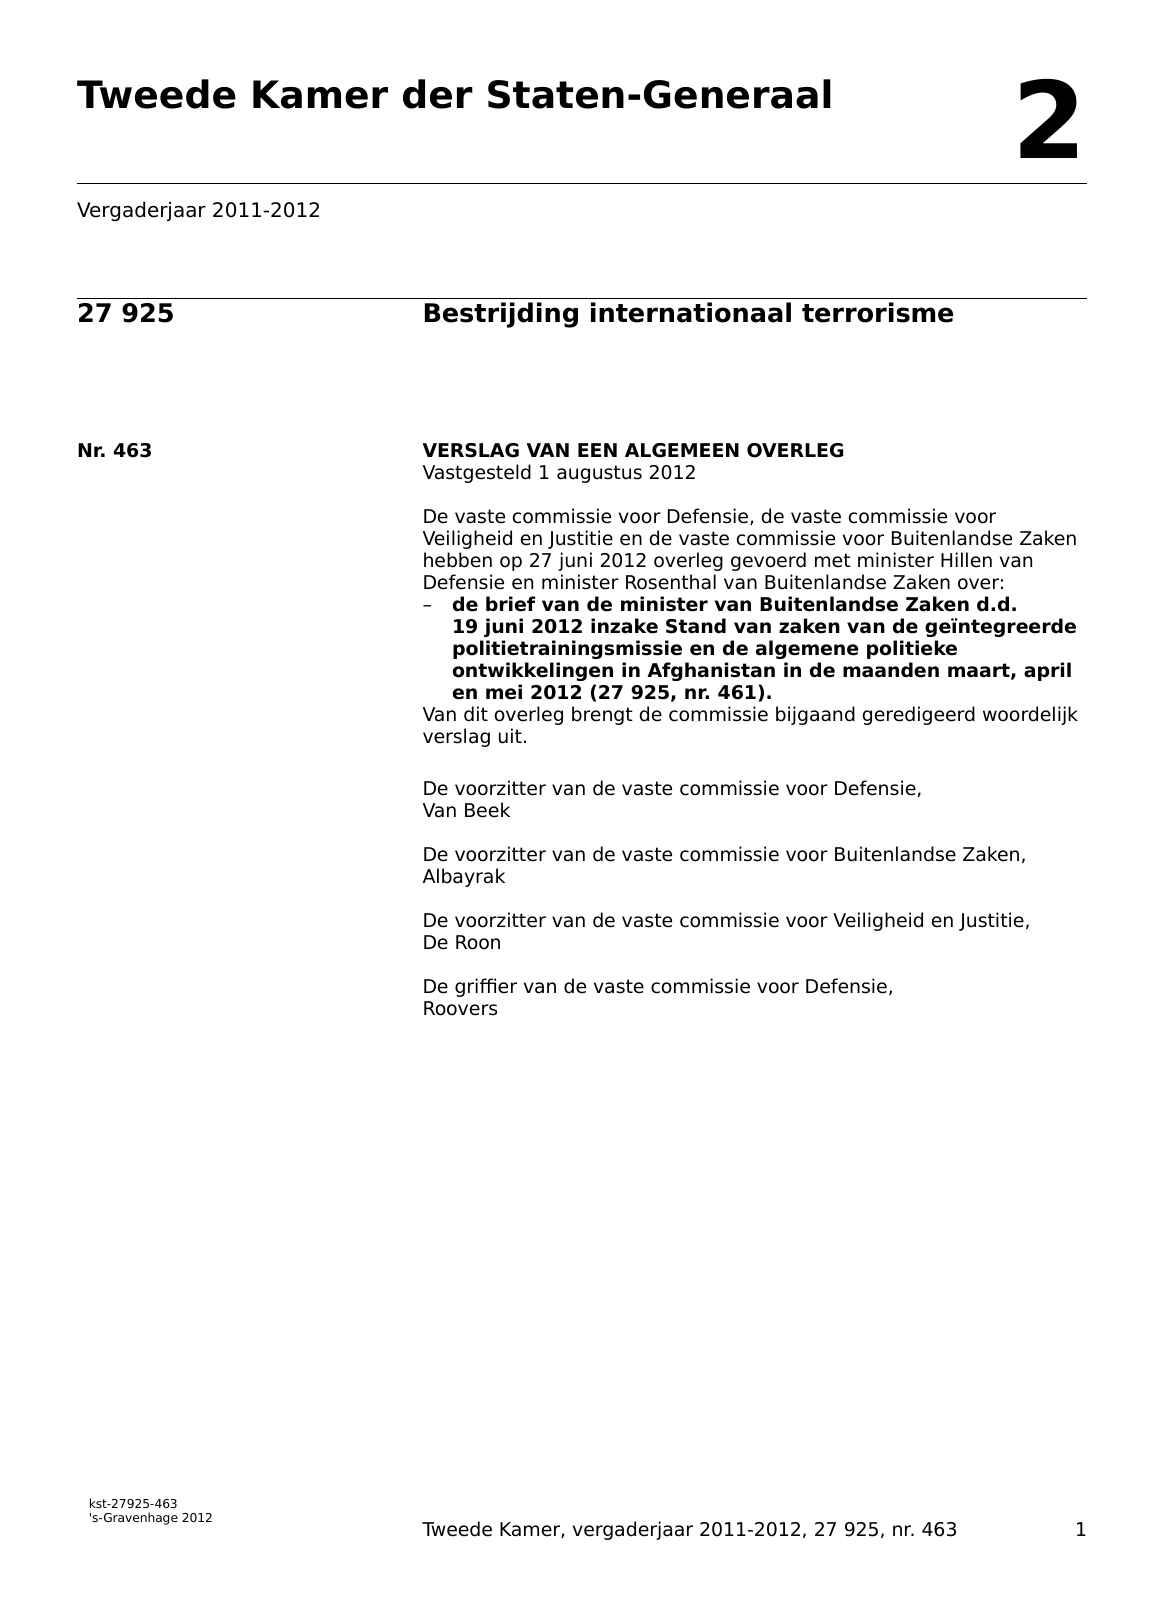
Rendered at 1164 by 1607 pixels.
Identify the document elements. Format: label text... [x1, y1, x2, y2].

table_header 2 [886, 59, 1087, 183]
text De voorzitter van de vaste commissie voor Defensie, Van Beek [422, 778, 1087, 822]
text Vastgesteld 1 augustus 2012 [422, 462, 1087, 484]
text De voorzitter van de vaste commissie voor Buitenlandse Zaken, Albayrak [422, 844, 1087, 888]
text kst-27925-463 [88, 1497, 323, 1511]
table_header Tweede Kamer der Staten-Generaal [77, 59, 886, 183]
table_cell Vergaderjaar 2011-2012 [77, 184, 1087, 298]
subtitle Nr. 463 VERSLAG VAN EEN ALGEMEEN OVERLEG [77, 440, 1087, 462]
text De vaste commissie voor Defensie, de vaste commissie voor Veiligheid en Justitie en de vaste commissie voor Buitenlandse Zaken hebben op 27 juni 2012 overleg gevoerd met minister Hillen van Defensie en minister Rosenthal van Buitenlandse Zaken over: [422, 506, 1087, 594]
text – de brief van de minister van Buitenlandse Zaken d.d. 19 juni 2012 inzake Stand van zaken van de geïntegreerde politietrainingsmissie en de algemene politieke ontwikkelingen in Afghanistan in de maanden maart, april en mei 2012 (27 925, nr. 461). [422, 594, 1087, 704]
text De voorzitter van de vaste commissie voor Veiligheid en Justitie, De Roon [422, 910, 1087, 954]
text 's-Gravenhage 2012 [88, 1511, 323, 1525]
subtitle 27 925 Bestrijding internationaal terrorisme [77, 299, 1087, 329]
text Van dit overleg brengt de commissie bijgaand geredigeerd woordelijk verslag uit. [422, 704, 1087, 748]
text De griffier van de vaste commissie voor Defensie, Roovers [422, 976, 1087, 1020]
